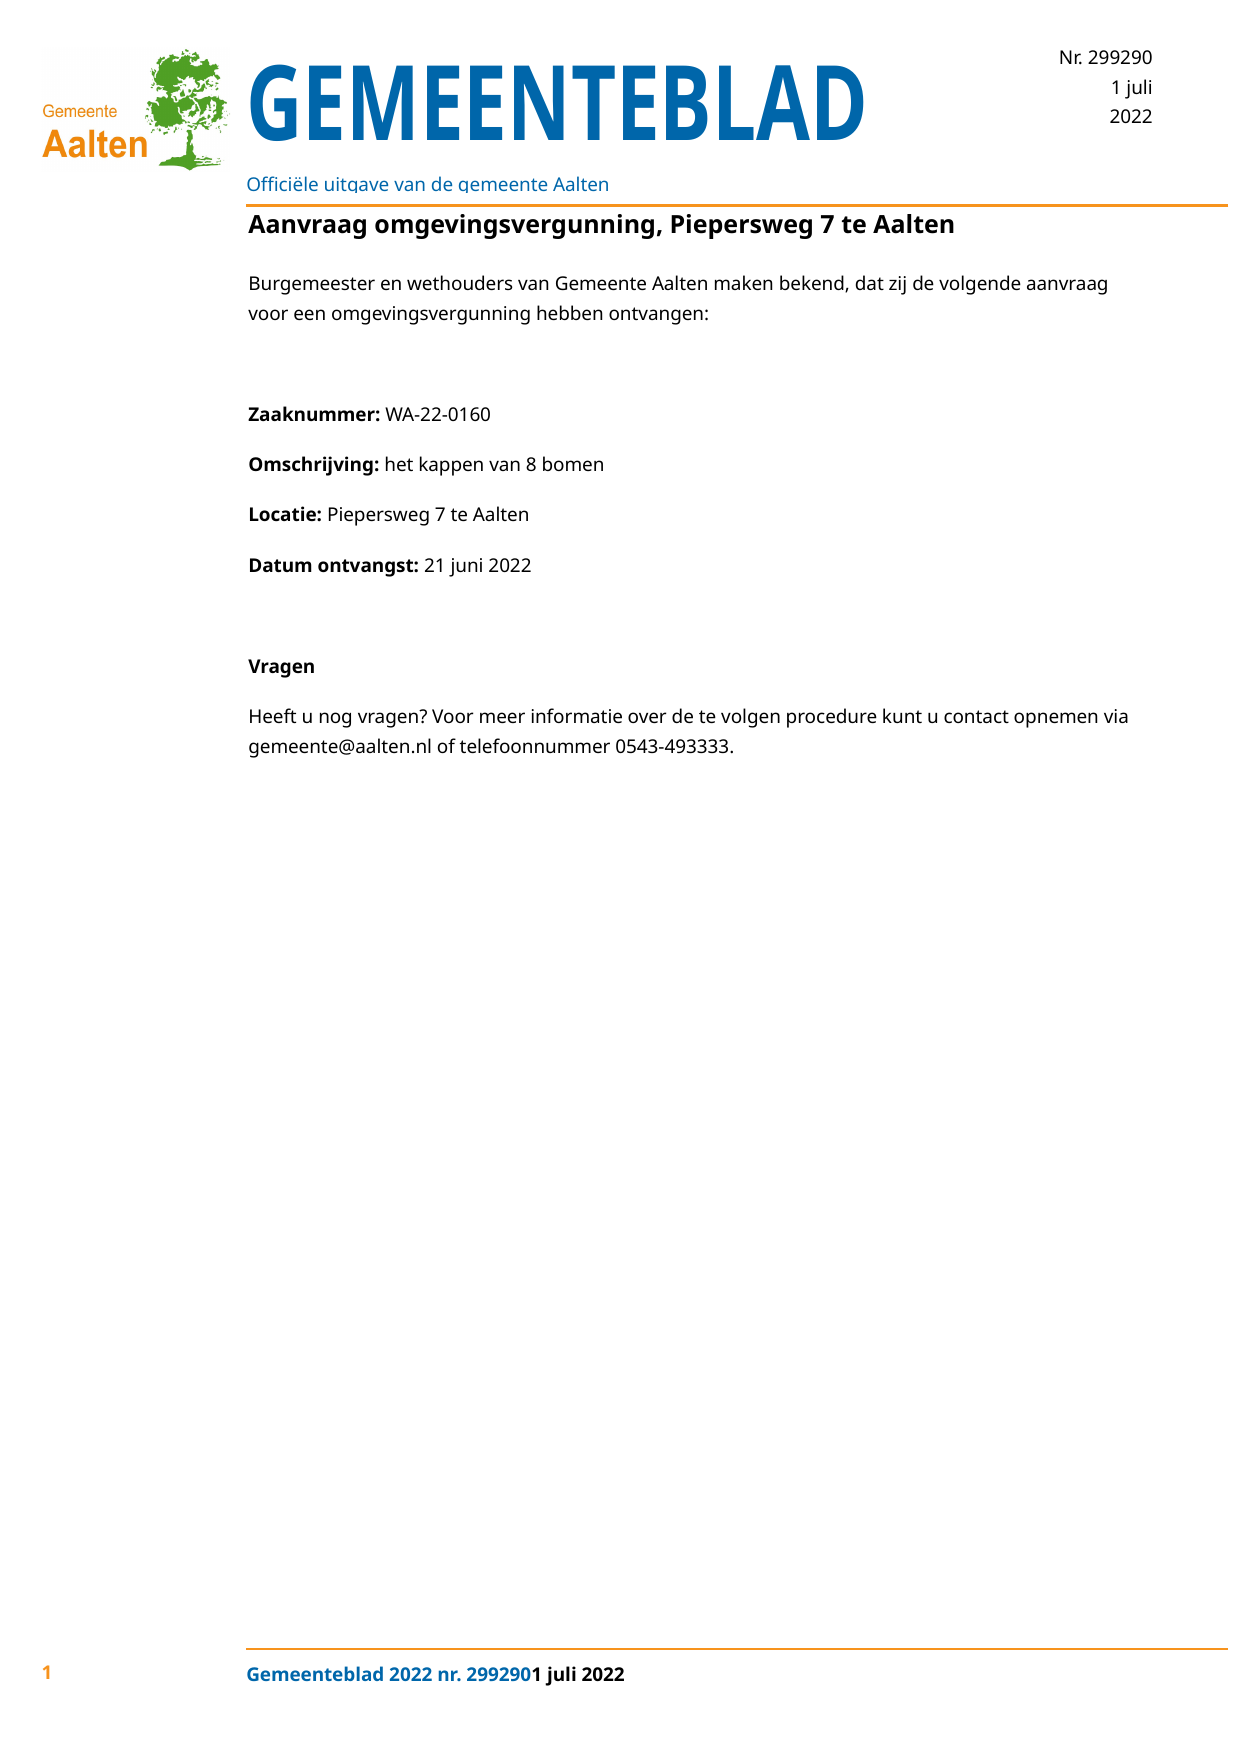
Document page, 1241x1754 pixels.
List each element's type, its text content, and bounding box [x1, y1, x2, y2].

text Burgemeester en wethouders van Gemeente Aalten maken bekend, dat zij de volgende aanvraag voor een omgevingsvergunning hebben ontvangen: [248, 270, 1152, 326]
text Datum ontvangst: 21 juni 2022 [248, 552, 1152, 578]
text Omschrijving: het kappen van 8 bomen [248, 451, 1152, 477]
text Heeft u nog vragen? Voor meer informatie over de te volgen procedure kunt u contact opnemen via gemeente@aalten.nl of telefoonnummer 0543-493333. [248, 703, 1152, 758]
text Aanvraag omgevingsvergunning, Piepersweg 7 te Aalten [248, 207, 1152, 241]
text Zaaknummer: WA-22-0160 [248, 401, 1152, 426]
text Locatie: Piepersweg 7 te Aalten [248, 502, 1152, 527]
picture [41, 47, 231, 172]
text Vragen [248, 653, 1152, 678]
